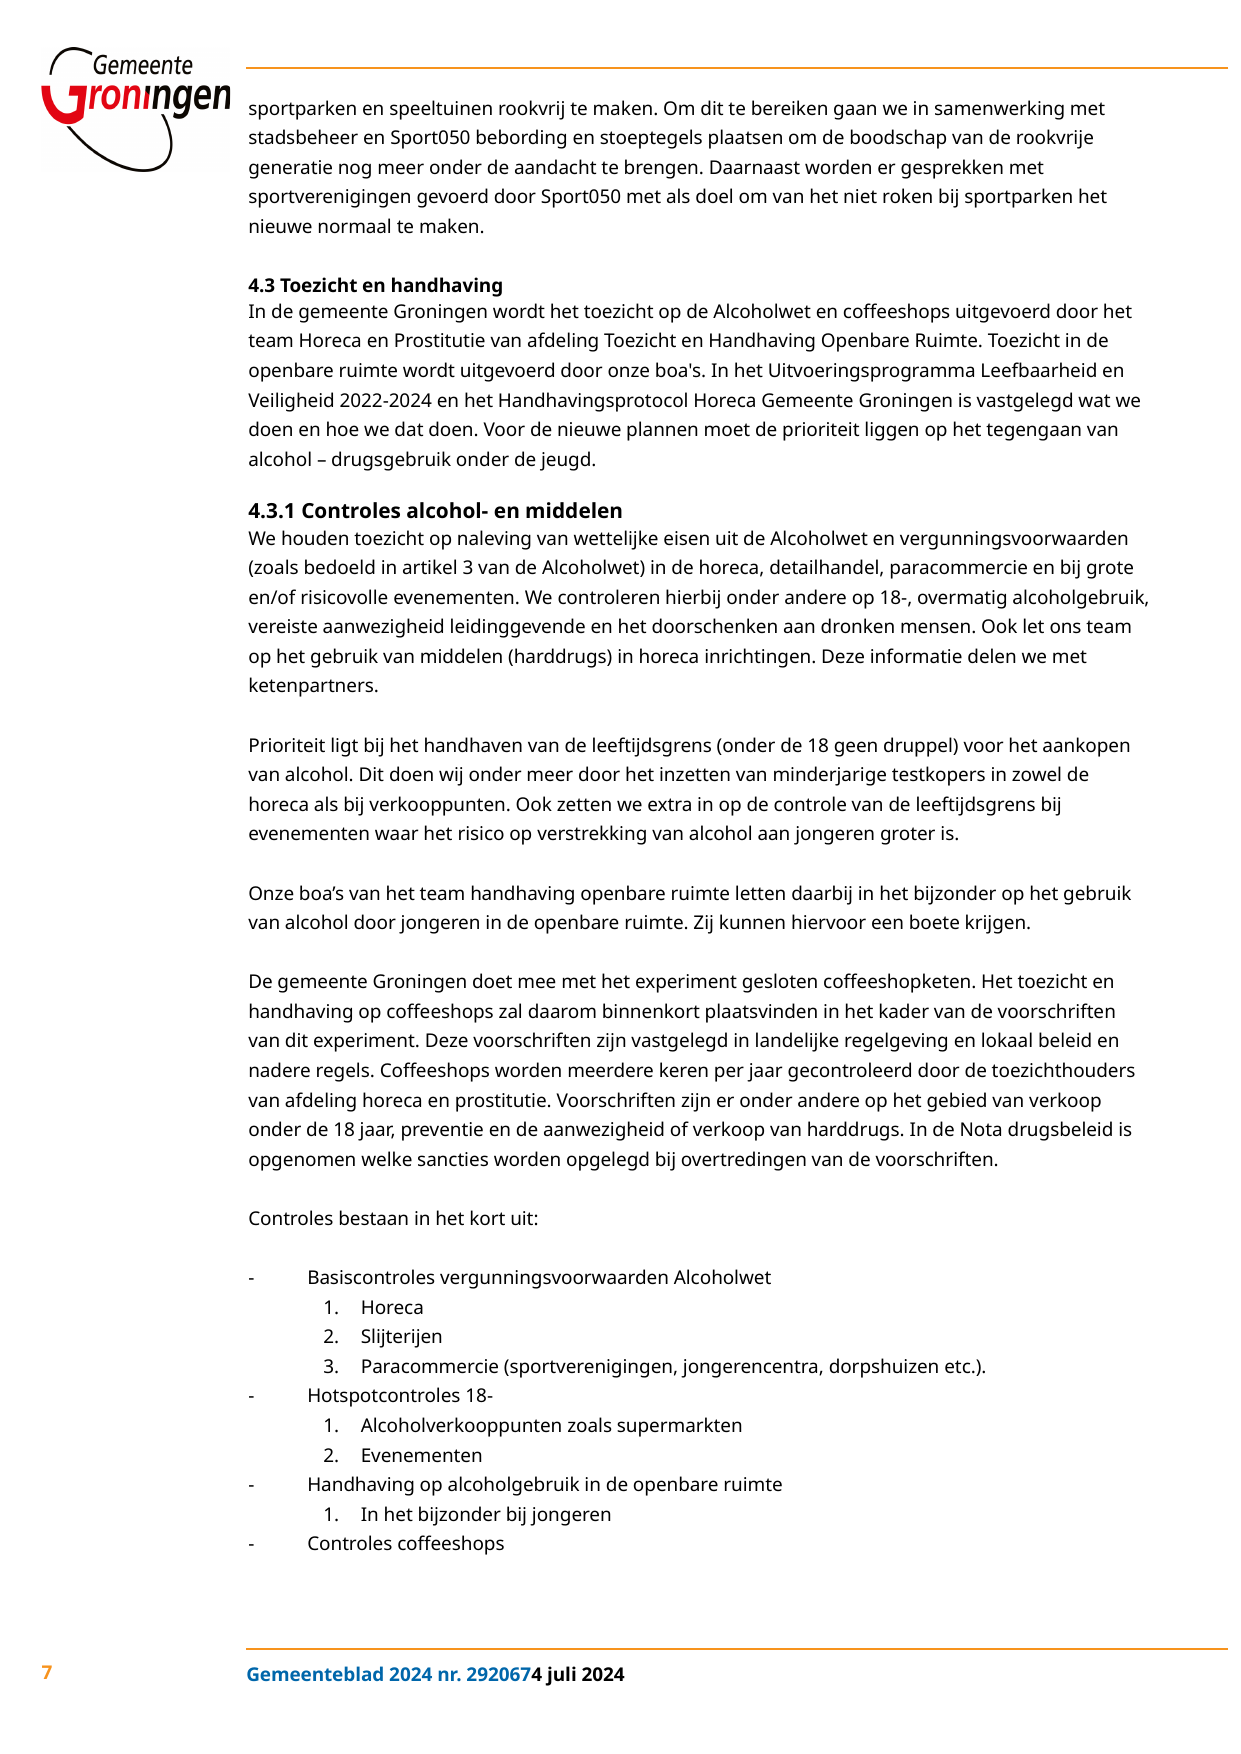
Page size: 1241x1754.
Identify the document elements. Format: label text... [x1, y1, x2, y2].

text Controles bestaan in het kort uit: [248, 1205, 1152, 1231]
list Horeca [323, 1294, 1152, 1320]
list In het bijzonder bij jongeren [323, 1501, 1152, 1527]
text Onze boa’s van het team handhaving openbare ruimte letten daarbij in het bijzonder op het gebruik van alcohol door jongeren in de openbare ruimte. Zij kunnen hiervoor een boete krijgen. [248, 880, 1152, 935]
text 4.3 Toezicht en handhaving [248, 272, 1152, 298]
text In de gemeente Groningen wordt het toezicht op de Alcoholwet en coffeeshops uitgevoerd door het team Horeca en Prostitutie van afdeling Toezicht en Handhaving Openbare Ruimte. Toezicht in de openbare ruimte wordt uitgevoerd door onze boa's. In het Uitvoeringsprogramma Leefbaarheid en Veiligheid 2022-2024 en het Handhavingsprotocol Horeca Gemeente Groningen is vastgelegd wat we doen en hoe we dat doen. Voor de nieuwe plannen moet de prioriteit liggen op het tegengaan van alcohol – drugsgebruik onder de jeugd. [248, 298, 1152, 472]
text Prioriteit ligt bij het handhaven van de leeftijdsgrens (onder de 18 geen druppel) voor het aankopen van alcohol. Dit doen wij onder meer door het inzetten van minderjarige testkopers in zowel de horeca als bij verkooppunten. Ook zetten we extra in op de controle van de leeftijdsgrens bij evenementen waar het risico op verstrekking van alcohol aan jongeren groter is. [248, 732, 1152, 846]
list Paracommercie (sportverenigingen, jongerencentra, dorpshuizen etc.). [323, 1353, 1152, 1379]
picture [41, 47, 231, 172]
list Slijterijen [323, 1323, 1152, 1349]
list Hotspotcontroles 18- [248, 1383, 1152, 1408]
list Evenementen [323, 1442, 1152, 1468]
list Basiscontroles vergunningsvoorwaarden Alcoholwet [248, 1264, 1152, 1290]
list Controles coffeeshops [248, 1531, 1152, 1556]
text 4.3.1 Controles alcohol- en middelen [248, 496, 1152, 525]
text De gemeente Groningen doet mee met het experiment gesloten coffeeshopketen. Het toezicht en handhaving op coffeeshops zal daarom binnenkort plaatsvinden in het kader van de voorschriften van dit experiment. Deze voorschriften zijn vastgelegd in landelijke regelgeving en lokaal beleid en nadere regels. Coffeeshops worden meerdere keren per jaar gecontroleerd door de toezichthouders van afdeling horeca en prostitutie. Voorschriften zijn er onder andere op het gebied van verkoop onder de 18 jaar, preventie en de aanwezigheid of verkoop van harddrugs. In de Nota drugsbeleid is opgenomen welke sancties worden opgelegd bij overtredingen van de voorschriften. [248, 968, 1152, 1172]
list Alcoholverkooppunten zoals supermarkten [323, 1412, 1152, 1438]
text sportparken en speeltuinen rookvrij te maken. Om dit te bereiken gaan we in samenwerking met stadsbeheer en Sport050 bebording en stoeptegels plaatsen om de boodschap van de rookvrije generatie nog meer onder de aandacht te brengen. Daarnaast worden er gesprekken met sportverenigingen gevoerd door Sport050 met als doel om van het niet roken bij sportparken het nieuwe normaal te maken. [248, 95, 1152, 239]
list Handhaving op alcoholgebruik in de openbare ruimte [248, 1471, 1152, 1497]
text We houden toezicht op naleving van wettelijke eisen uit de Alcoholwet en vergunningsvoorwaarden (zoals bedoeld in artikel 3 van de Alcoholwet) in de horeca, detailhandel, paracommercie en bij grote en/of risicovolle evenementen. We controleren hierbij onder andere op 18-, overmatig alcoholgebruik, vereiste aanwezigheid leidinggevende en het doorschenken aan dronken mensen. Ook let ons team op het gebruik van middelen (harddrugs) in horeca inrichtingen. Deze informatie delen we met ketenpartners. [248, 525, 1152, 698]
